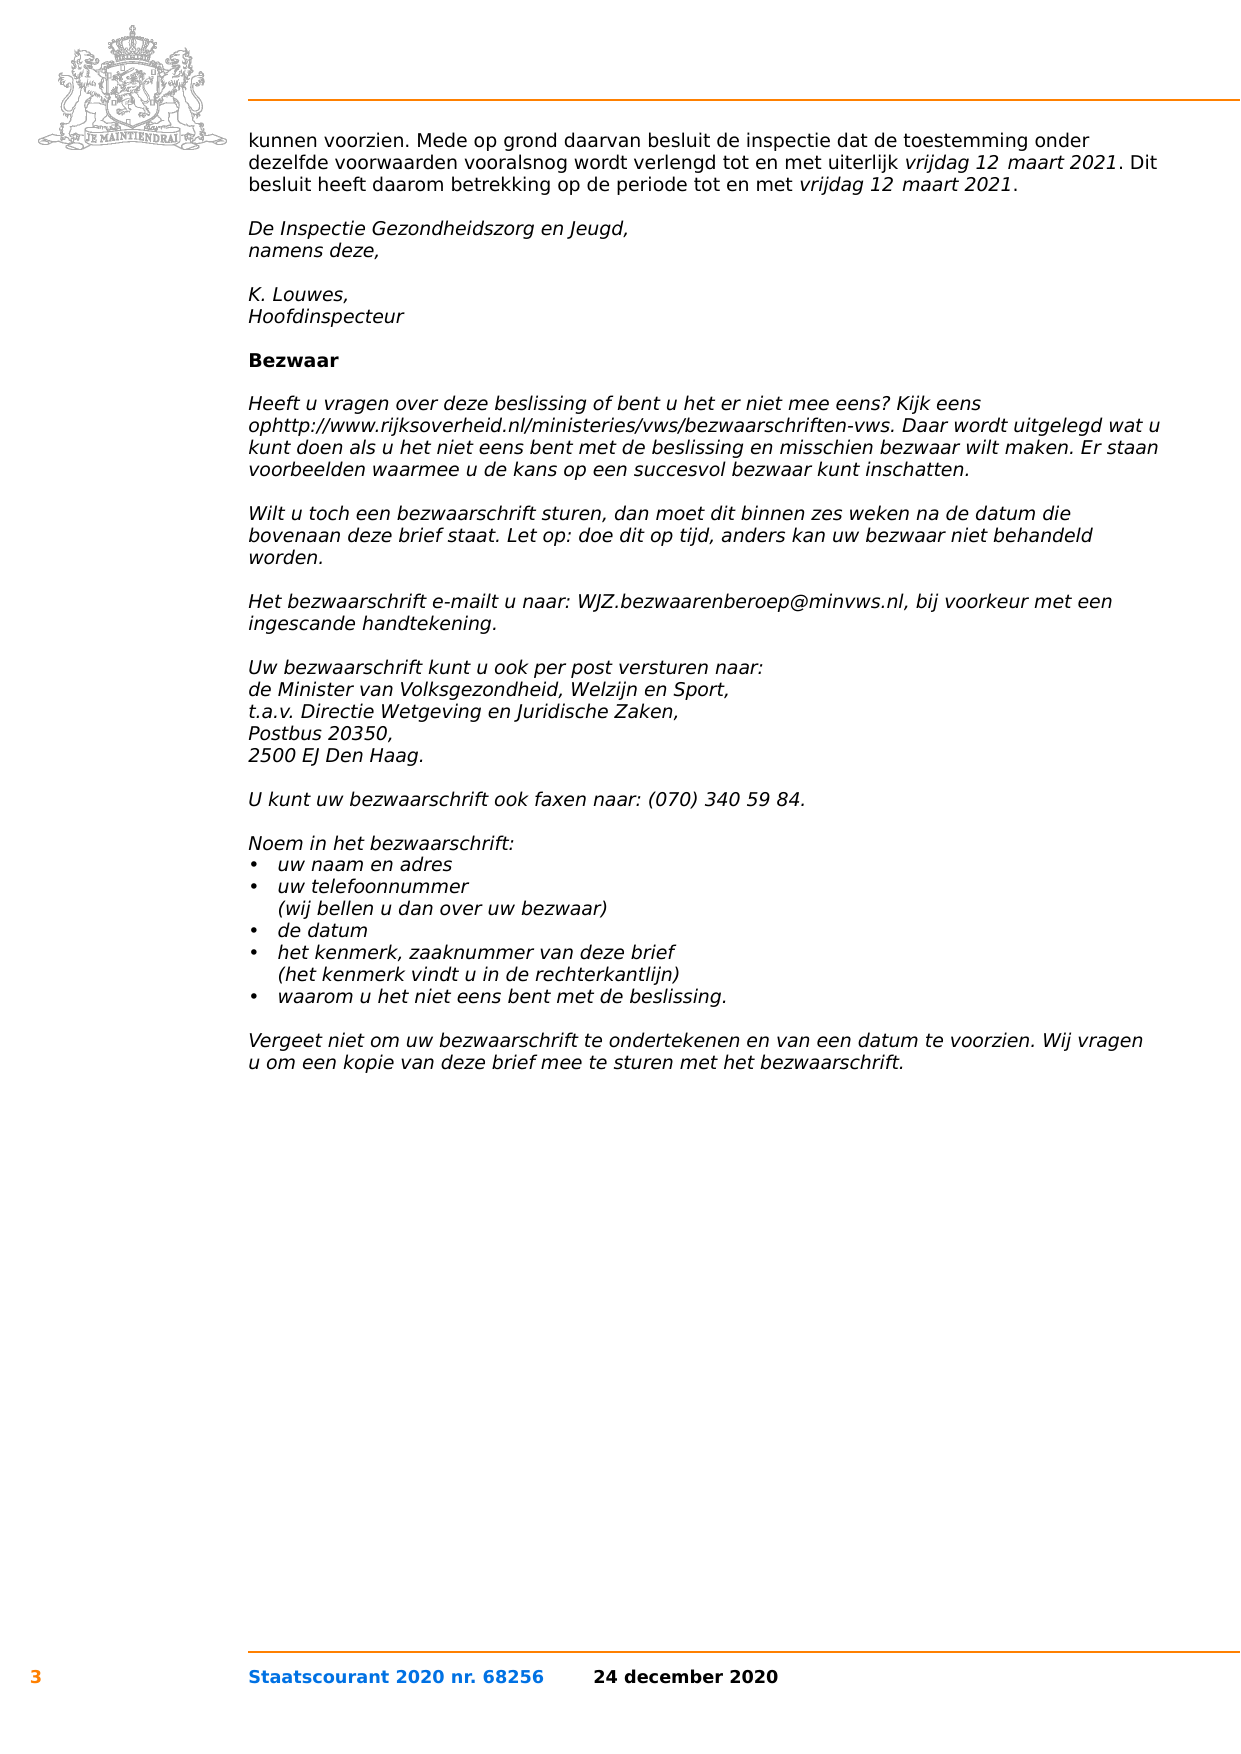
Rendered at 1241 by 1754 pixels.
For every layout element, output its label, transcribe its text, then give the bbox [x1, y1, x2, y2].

text De Inspectie Gezondheidszorg en Jeugd, namens deze, K. Louwes, Hoofdinspecteur [248, 218, 1163, 328]
text Noem in het bezwaarschrift: [248, 832, 1163, 854]
text Heeft u vragen over deze beslissing of bent u het er niet mee eens? Kijk eens ophttp://www.rijksoverheid.nl/ministeries/vws/bezwaarschriften-vws. Daar wordt uitgelegd wat u kunt doen als u het niet eens bent met de beslissing en misschien bezwaar wilt maken. Er staan voorbeelden waarmee u de kans op een succesvol bezwaar kunt inschatten. [248, 393, 1163, 481]
text • uw telefoonnummer [248, 876, 1163, 898]
text Het bezwaarschrift e-mailt u naar: WJZ.bezwaarenberoep@minvws.nl, bij voorkeur met een ingescande handtekening. [248, 591, 1163, 635]
text • het kenmerk, zaaknummer van deze brief [248, 942, 1163, 964]
text • uw naam en adres [248, 854, 1163, 876]
text Bezwaar [248, 349, 1163, 371]
text t.a.v. Directie Wetgeving en Juridische Zaken, [248, 701, 1163, 723]
picture [38, 25, 227, 150]
text Uw bezwaarschrift kunt u ook per post versturen naar: [248, 657, 1163, 679]
text U kunt uw bezwaarschrift ook faxen naar: (070) 340 59 84. [248, 788, 1163, 811]
text de Minister van Volksgezondheid, Welzijn en Sport, [248, 679, 1163, 701]
text (wij bellen u dan over uw bezwaar) [277, 898, 1163, 920]
text • waarom u het niet eens bent met de beslissing. [248, 986, 1163, 1008]
text Vergeet niet om uw bezwaarschrift te ondertekenen en van een datum te voorzien. Wij vragen u om een kopie van deze brief mee te sturen met het bezwaarschrift. [248, 1030, 1163, 1074]
text 2500 EJ Den Haag. [248, 745, 1163, 767]
text Postbus 20350, [248, 723, 1163, 745]
text kunnen voorzien. Mede op grond daarvan besluit de inspectie dat de toestemming onder dezelfde voorwaarden vooralsnog wordt verlengd tot en met uiterlijk vrijdag 12 maart 2021. Dit besluit heeft daarom betrekking op de periode tot en met vrijdag 12 maart 2021. [248, 130, 1163, 196]
text • de datum [248, 920, 1163, 942]
text (het kenmerk vindt u in de rechterkantlijn) [277, 964, 1163, 986]
text Wilt u toch een bezwaarschrift sturen, dan moet dit binnen zes weken na de datum die bovenaan deze brief staat. Let op: doe dit op tijd, anders kan uw bezwaar niet behandeld worden. [248, 503, 1163, 569]
